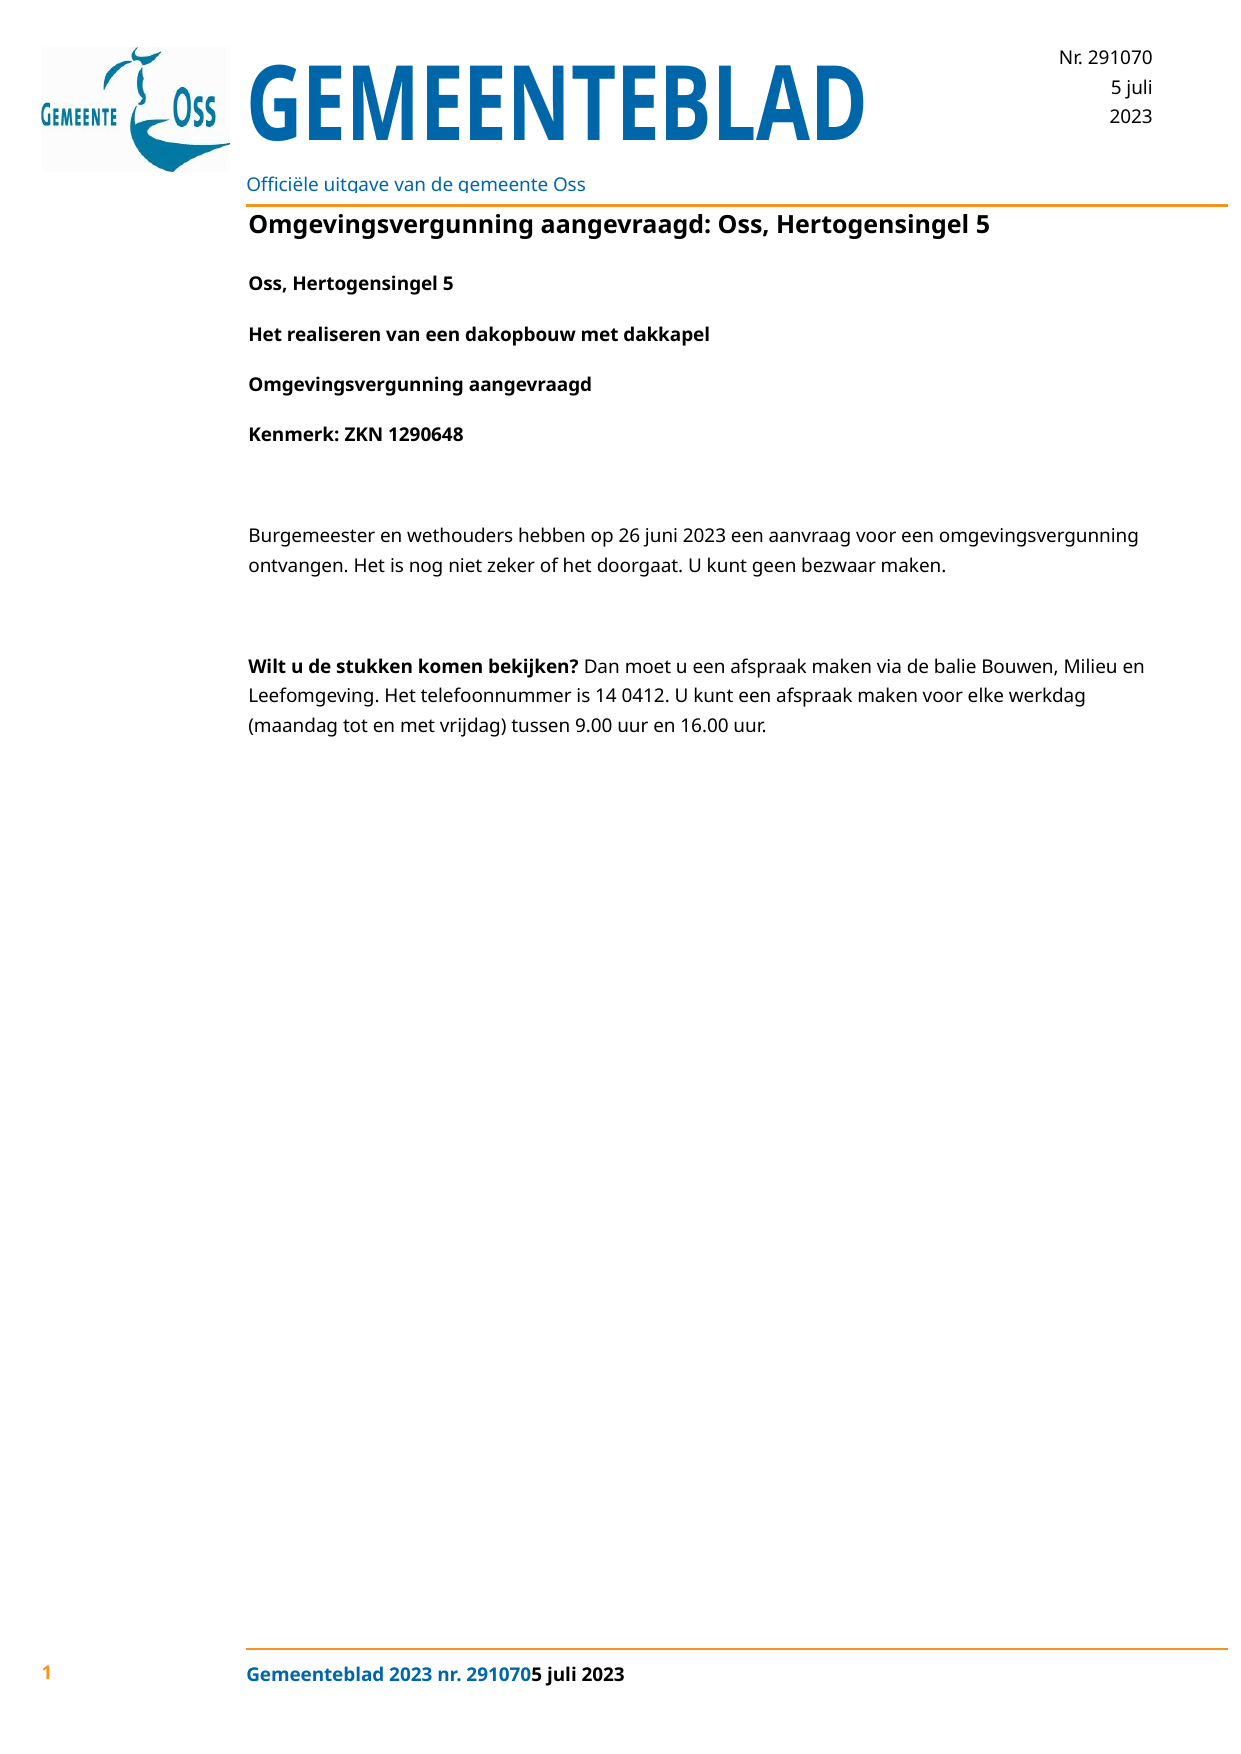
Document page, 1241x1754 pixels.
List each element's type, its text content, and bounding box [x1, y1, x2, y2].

text Oss, Hertogensingel 5 [248, 270, 1152, 296]
text Het realiseren van een dakopbouw met dakkapel [248, 321, 1152, 346]
picture [41, 47, 231, 172]
text Wilt u de stukken komen bekijken? Dan moet u een afspraak maken via de balie Bouwen, Milieu en Leefomgeving. Het telefoonnummer is 14 0412. U kunt een afspraak maken voor elke werkdag (maandag tot en met vrijdag) tussen 9.00 uur en 16.00 uur. [248, 653, 1152, 738]
text Burgemeester en wethouders hebben op 26 juni 2023 een aanvraag voor een omgevingsvergunning ontvangen. Het is nog niet zeker of het doorgaat. U kunt geen bezwaar maken. [248, 522, 1152, 578]
text Omgevingsvergunning aangevraagd [248, 371, 1152, 397]
text Kenmerk: ZKN 1290648 [248, 422, 1152, 447]
text Omgevingsvergunning aangevraagd: Oss, Hertogensingel 5 [248, 207, 1152, 241]
